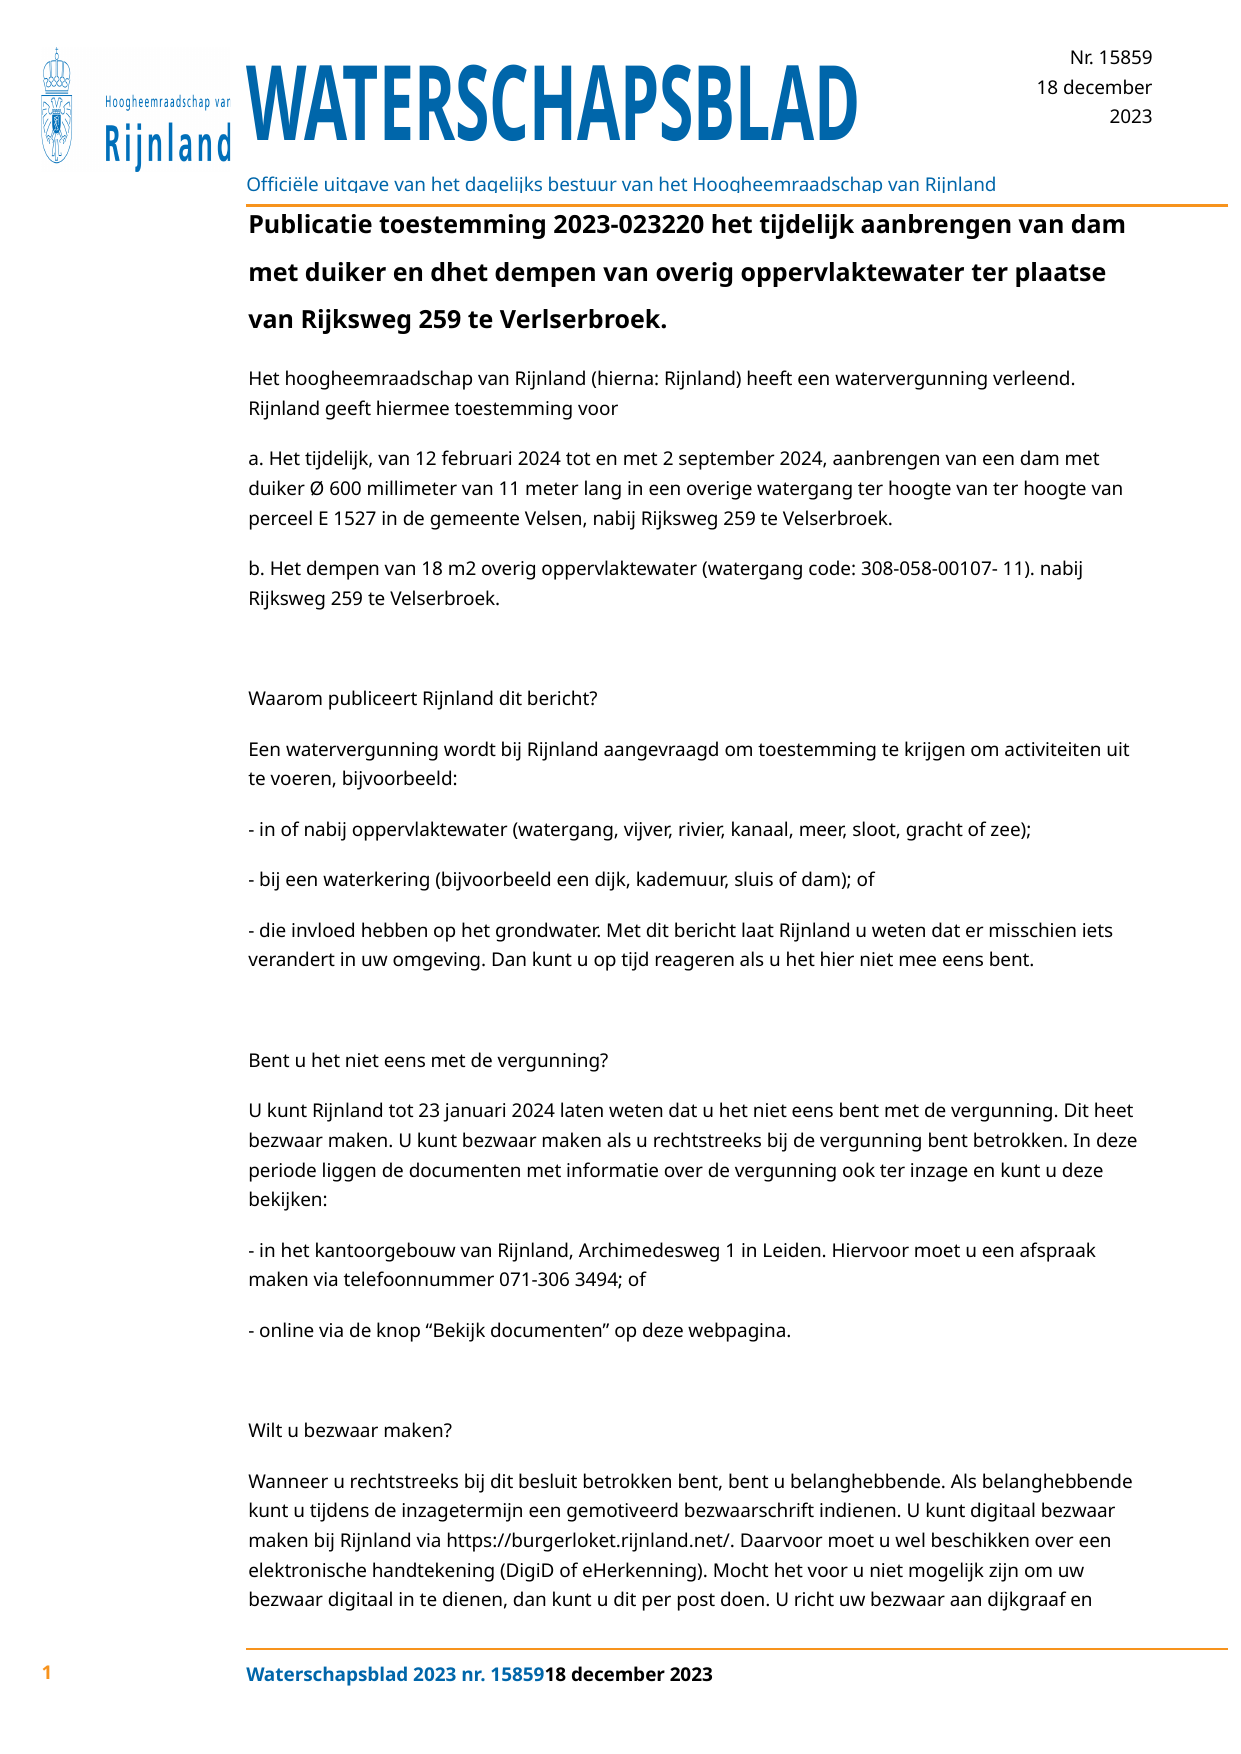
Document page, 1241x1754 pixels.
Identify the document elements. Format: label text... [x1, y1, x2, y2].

text Waarom publiceert Rijnland dit bericht? [248, 686, 1152, 711]
text Wanneer u rechtstreeks bij dit besluit betrokken bent, bent u belanghebbende. Als belanghebbende kunt u tijdens de inzagetermijn een gemotiveerd bezwaarschrift indienen. U kunt digitaal bezwaar maken bij Rijnland via https://burgerloket.rijnland.net/. Daarvoor moet u wel beschikken over een elektronische handtekening (DigiD of eHerkenning). Mocht het voor u niet mogelijk zijn om uw bezwaar digitaal in te dienen, dan kunt u dit per post doen. U richt uw bezwaar aan dijkgraaf en [248, 1468, 1152, 1612]
text - die invloed hebben op het grondwater. Met dit bericht laat Rijnland u weten dat er misschien iets verandert in uw omgeving. Dan kunt u op tijd reageren als u het hier niet mee eens bent. [248, 917, 1152, 972]
text U kunt Rijnland tot 23 januari 2024 laten weten dat u het niet eens bent met de vergunning. Dit heet bezwaar maken. U kunt bezwaar maken als u rechtstreeks bij de vergunning bent betrokken. In deze periode liggen de documenten met informatie over de vergunning ook ter inzage en kunt u deze bekijken: [248, 1098, 1152, 1212]
text - in of nabij oppervlaktewater (watergang, vijver, rivier, kanaal, meer, sloot, gracht of zee); [248, 816, 1152, 842]
text b. Het dempen van 18 m2 overig oppervlaktewater (watergang code: 308-058-00107- 11). nabij Rijksweg 259 te Velserbroek. [248, 555, 1152, 610]
text - bij een waterkering (bijvoorbeeld een dijk, kademuur, sluis of dam); of [248, 866, 1152, 892]
text Publicatie toestemming 2023-023220 het tijdelijk aanbrengen van dam met duiker en dhet dempen van overig oppervlaktewater ter plaatse van Rijksweg 259 te Verlserbroek. [248, 207, 1152, 336]
text a. Het tijdelijk, van 12 februari 2024 tot en met 2 september 2024, aanbrengen van een dam met duiker Ø 600 millimeter van 11 meter lang in een overige watergang ter hoogte van ter hoogte van perceel E 1527 in de gemeente Velsen, nabij Rijksweg 259 te Velserbroek. [248, 446, 1152, 530]
picture [41, 47, 231, 172]
text Het hoogheemraadschap van Rijnland (hierna: Rijnland) heeft een watervergunning verleend. Rijnland geeft hiermee toestemming voor [248, 366, 1152, 421]
text Bent u het niet eens met de vergunning? [248, 1047, 1152, 1073]
text - online via de knop “Bekijk documenten” op deze webpagina. [248, 1317, 1152, 1342]
text - in het kantoorgebouw van Rijnland, Archimedesweg 1 in Leiden. Hiervoor moet u een afspraak maken via telefoonnummer 071-306 3494; of [248, 1237, 1152, 1292]
text Wilt u bezwaar maken? [248, 1418, 1152, 1443]
text Een watervergunning wordt bij Rijnland aangevraagd om toestemming te krijgen om activiteiten uit te voeren, bijvoorbeeld: [248, 736, 1152, 791]
